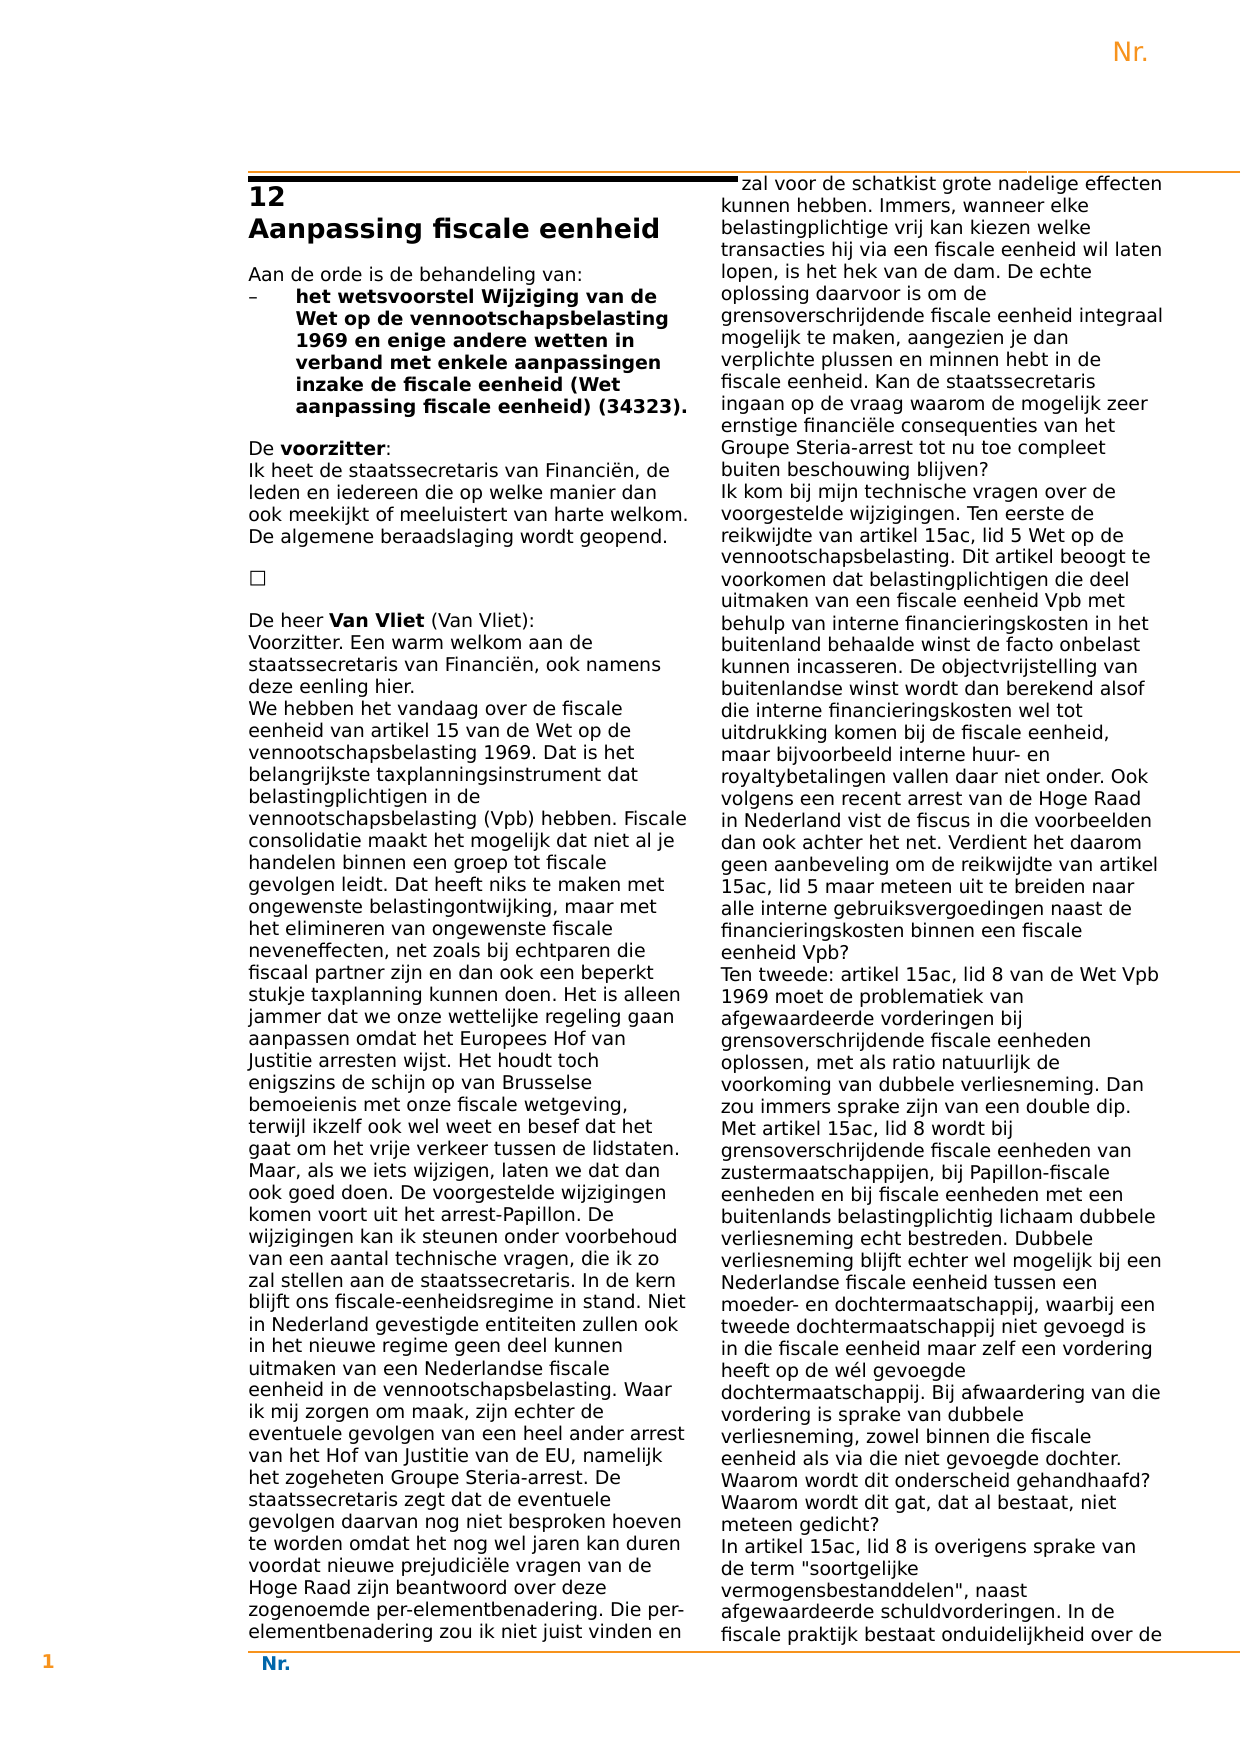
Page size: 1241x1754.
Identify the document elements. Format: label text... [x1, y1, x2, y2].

text zal voor de schatkist grote nadelige effecten kunnen hebben. Immers, wanneer elke belastingplichtige vrij kan kiezen welke transacties hij via een fiscale eenheid wil laten lopen, is het hek van de dam. De echte oplossing daarvoor is om de grensoverschrijdende fiscale eenheid integraal mogelijk te maken, aangezien je dan verplichte plussen en minnen hebt in de fiscale eenheid. Kan de staatssecretaris ingaan op de vraag waarom de mogelijk zeer ernstige financiële consequenties van het Groupe Steria-arrest tot nu toe compleet buiten beschouwing blijven? [721, 173, 1163, 481]
list het wetsvoorstel Wijziging van de Wet op de vennootschapsbelasting 1969 en enige andere wetten in verband met enkele aanpassingen inzake de fiscale eenheid (Wet aanpassing fiscale eenheid) (34323). [248, 286, 691, 418]
text We hebben het vandaag over de fiscale eenheid van artikel 15 van de Wet op de vennootschapsbelasting 1969. Dat is het belangrijkste taxplanningsinstrument dat belastingplichtigen in de vennootschapsbelasting (Vpb) hebben. Fiscale consolidatie maakt het mogelijk dat niet al je handelen binnen een groep tot fiscale gevolgen leidt. Dat heeft niks te maken met ongewenste belastingontwijking, maar met het elimineren van ongewenste fiscale neveneffecten, net zoals bij echtparen die fiscaal partner zijn en dan ook een beperkt stukje taxplanning kunnen doen. Het is alleen jammer dat we onze wettelijke regeling gaan aanpassen omdat het Europees Hof van Justitie arresten wijst. Het houdt toch enigszins de schijn op van Brusselse bemoeienis met onze fiscale wetgeving, terwijl ikzelf ook wel weet en besef dat het gaat om het vrije verkeer tussen de lidstaten. [248, 698, 691, 1159]
text Aan de orde is de behandeling van: [248, 264, 691, 286]
text Ten tweede: artikel 15ac, lid 8 van de Wet Vpb 1969 moet de problematiek van afgewaardeerde vorderingen bij grensoverschrijdende fiscale eenheden oplossen, met als ratio natuurlijk de voorkoming van dubbele verliesneming. Dan zou immers sprake zijn van een double dip. Met artikel 15ac, lid 8 wordt bij grensoverschrijdende fiscale eenheden van zustermaatschappijen, bij Papillon-fiscale eenheden en bij fiscale eenheden met een buitenlands belastingplichtig lichaam dubbele verliesneming echt bestreden. Dubbele verliesneming blijft echter wel mogelijk bij een Nederlandse fiscale eenheid tussen een moeder- en dochtermaatschappij, waarbij een tweede dochtermaatschappij niet gevoegd is in die fiscale eenheid maar zelf een vordering heeft op de wél gevoegde dochtermaatschappij. Bij afwaardering van die vordering is sprake van dubbele verliesneming, zowel binnen die fiscale eenheid als via die niet gevoegde dochter. Waarom wordt dit onderscheid gehandhaafd? Waarom wordt dit gat, dat al bestaat, niet meteen gedicht? [721, 964, 1163, 1536]
text Ik heet de staatssecretaris van Financiën, de leden en iedereen die op welke manier dan ook meekijkt of meeluistert van harte welkom. [248, 460, 691, 526]
text Ik kom bij mijn technische vragen over de voorgestelde wijzigingen. Ten eerste de reikwijdte van artikel 15ac, lid 5 Wet op de vennootschapsbelasting. Dit artikel beoogt te voorkomen dat belastingplichtigen die deel uitmaken van een fiscale eenheid Vpb met behulp van interne financieringskosten in het buitenland behaalde winst de facto onbelast kunnen incasseren. De objectvrijstelling van buitenlandse winst wordt dan berekend alsof die interne financieringskosten wel tot uitdrukking komen bij de fiscale eenheid, maar bijvoorbeeld interne huur- en royaltybetalingen vallen daar niet onder. Ook volgens een recent arrest van de Hoge Raad in Nederland vist de fiscus in die voorbeelden dan ook achter het net. Verdient het daarom geen aanbeveling om de reikwijdte van artikel 15ac, lid 5 maar meteen uit te breiden naar alle interne gebruiksvergoedingen naast de financieringskosten binnen een fiscale eenheid Vpb? [721, 481, 1163, 964]
text De voorzitter: [248, 438, 691, 460]
text Voorzitter. Een warm welkom aan de staatssecretaris van Financiën, ook namens deze eenling hier. [248, 632, 691, 698]
text In artikel 15ac, lid 8 is overigens sprake van de term "soortgelijke vermogensbestanddelen", naast afgewaardeerde schuldvorderingen. In de fiscale praktijk bestaat onduidelijkheid over de [721, 1536, 1163, 1645]
text De heer Van Vliet (Van Vliet): [248, 610, 691, 632]
text De algemene beraadslaging wordt geopend. [248, 526, 691, 548]
text Maar, als we iets wijzigen, laten we dat dan ook goed doen. De voorgestelde wijzigingen komen voort uit het arrest-Papillon. De wijzigingen kan ik steunen onder voorbehoud van een aantal technische vragen, die ik zo zal stellen aan de staatssecretaris. In de kern blijft ons fiscale-eenheidsregime in stand. Niet in Nederland gevestigde entiteiten zullen ook in het nieuwe regime geen deel kunnen uitmaken van een Nederlandse fiscale eenheid in de vennootschapsbelasting. Waar ik mij zorgen om maak, zijn echter de eventuele gevolgen van een heel ander arrest van het Hof van Justitie van de EU, namelijk het zogeheten Groupe Steria-arrest. De staatssecretaris zegt dat de eventuele gevolgen daarvan nog niet besproken hoeven te worden omdat het nog wel jaren kan duren voordat nieuwe prejudiciële vragen van de Hoge Raad zijn beantwoord over deze zogenoemde per-elementbenadering. Die per-elementbenadering zou ik niet juist vinden en [248, 1159, 691, 1643]
title 12 Aanpassing fiscale eenheid [248, 182, 691, 244]
text ⬜ [248, 568, 691, 590]
